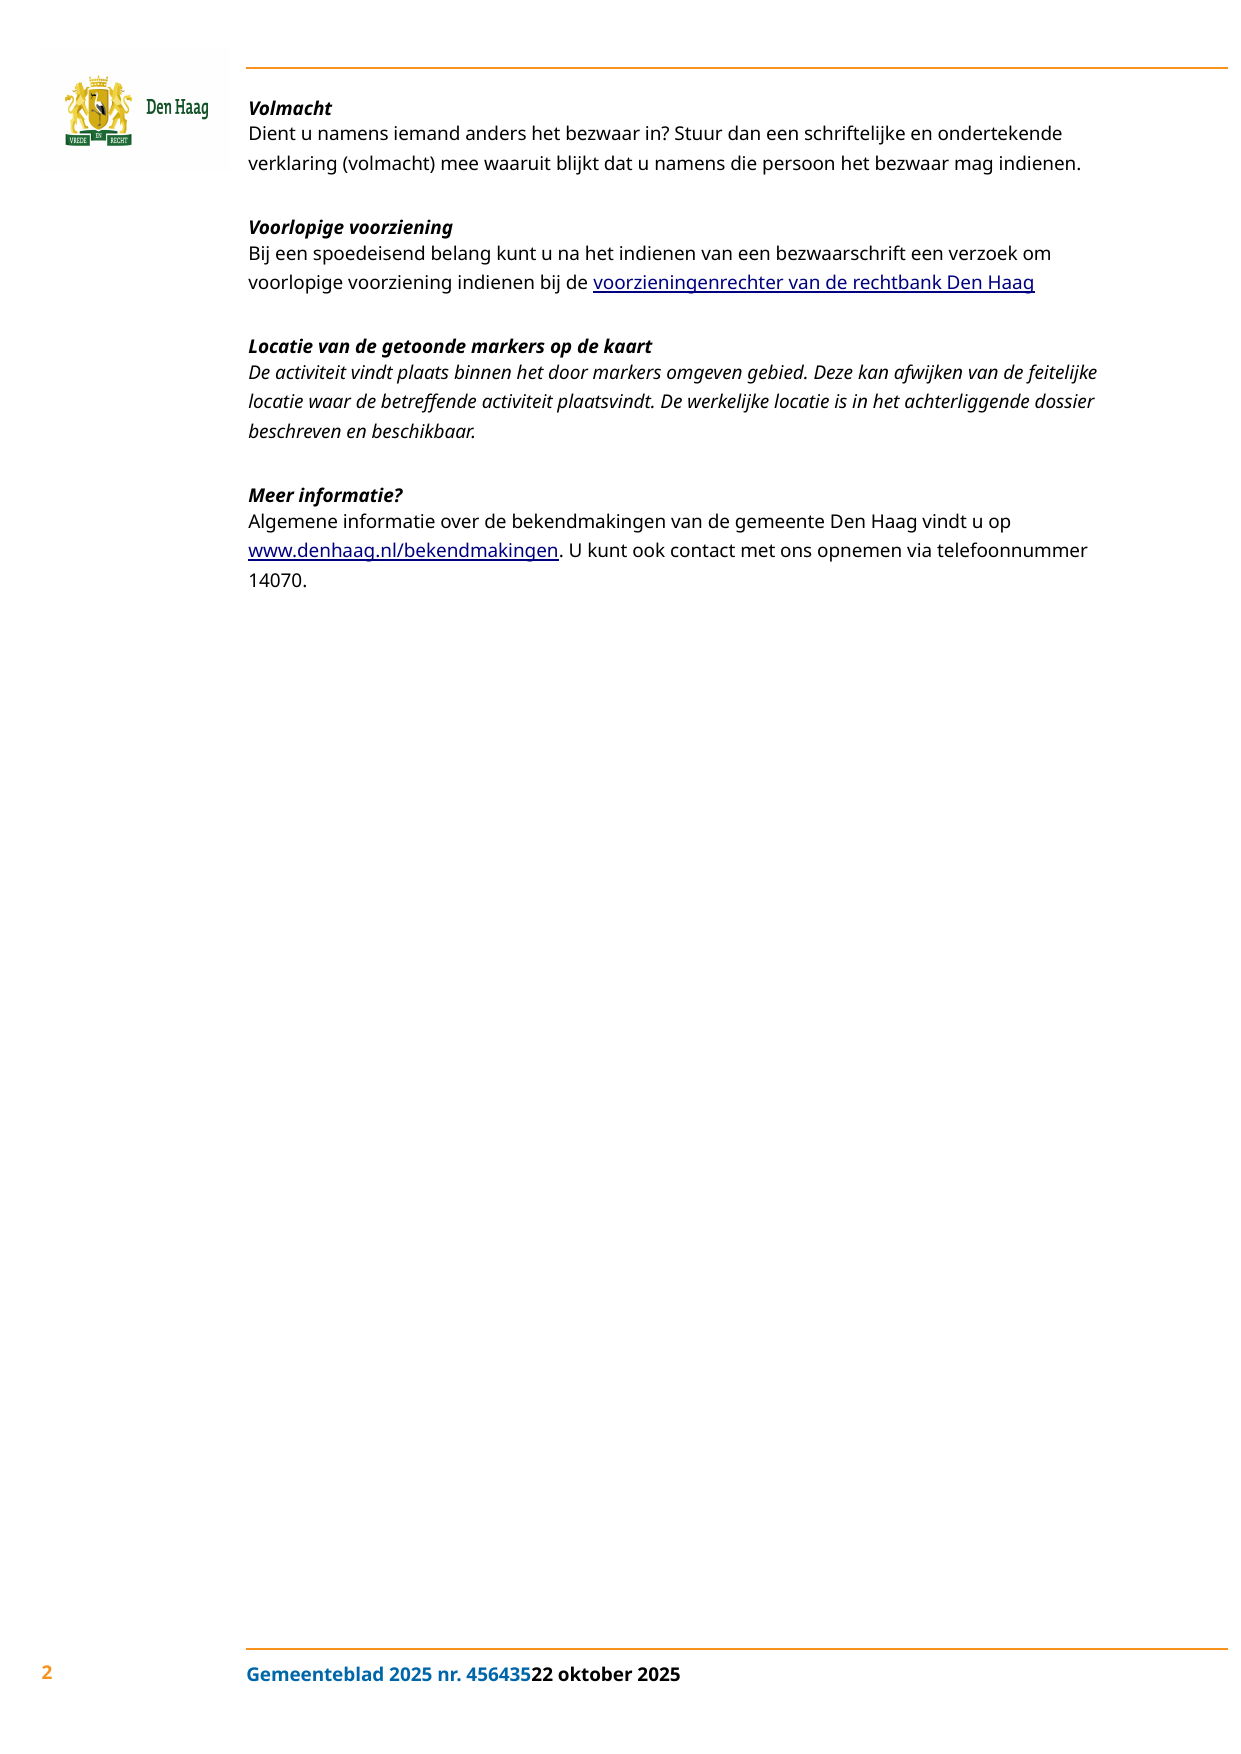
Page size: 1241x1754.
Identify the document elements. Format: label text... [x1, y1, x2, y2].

text Bij een spoedeisend belang kunt u na het indienen van een bezwaarschrift een verzoek om voorlopige voorziening indienen bij de voorzieningenrechter van de rechtbank Den Haag [248, 240, 1152, 295]
text Locatie van de getoonde markers op de kaart [248, 333, 1152, 359]
picture [41, 47, 231, 172]
text De activiteit vindt plaats binnen het door markers omgeven gebied. Deze kan afwijken van de feitelijke locatie waar de betreffende activiteit plaatsvindt. De werkelijke locatie is in het achterliggende dossier beschreven en beschikbaar. [248, 359, 1152, 444]
text Meer informatie? [248, 482, 1152, 508]
text Volmacht [248, 95, 1152, 121]
text Voorlopige voorziening [248, 214, 1152, 240]
text Dient u namens iemand anders het bezwaar in? Stuur dan een schriftelijke en ondertekende verklaring (volmacht) mee waaruit blijkt dat u namens die persoon het bezwaar mag indienen. [248, 121, 1152, 176]
text Algemene informatie over de bekendmakingen van de gemeente Den Haag vindt u op www.denhaag.nl/bekendmakingen. U kunt ook contact met ons opnemen via telefoonnummer 14070. [248, 508, 1152, 593]
